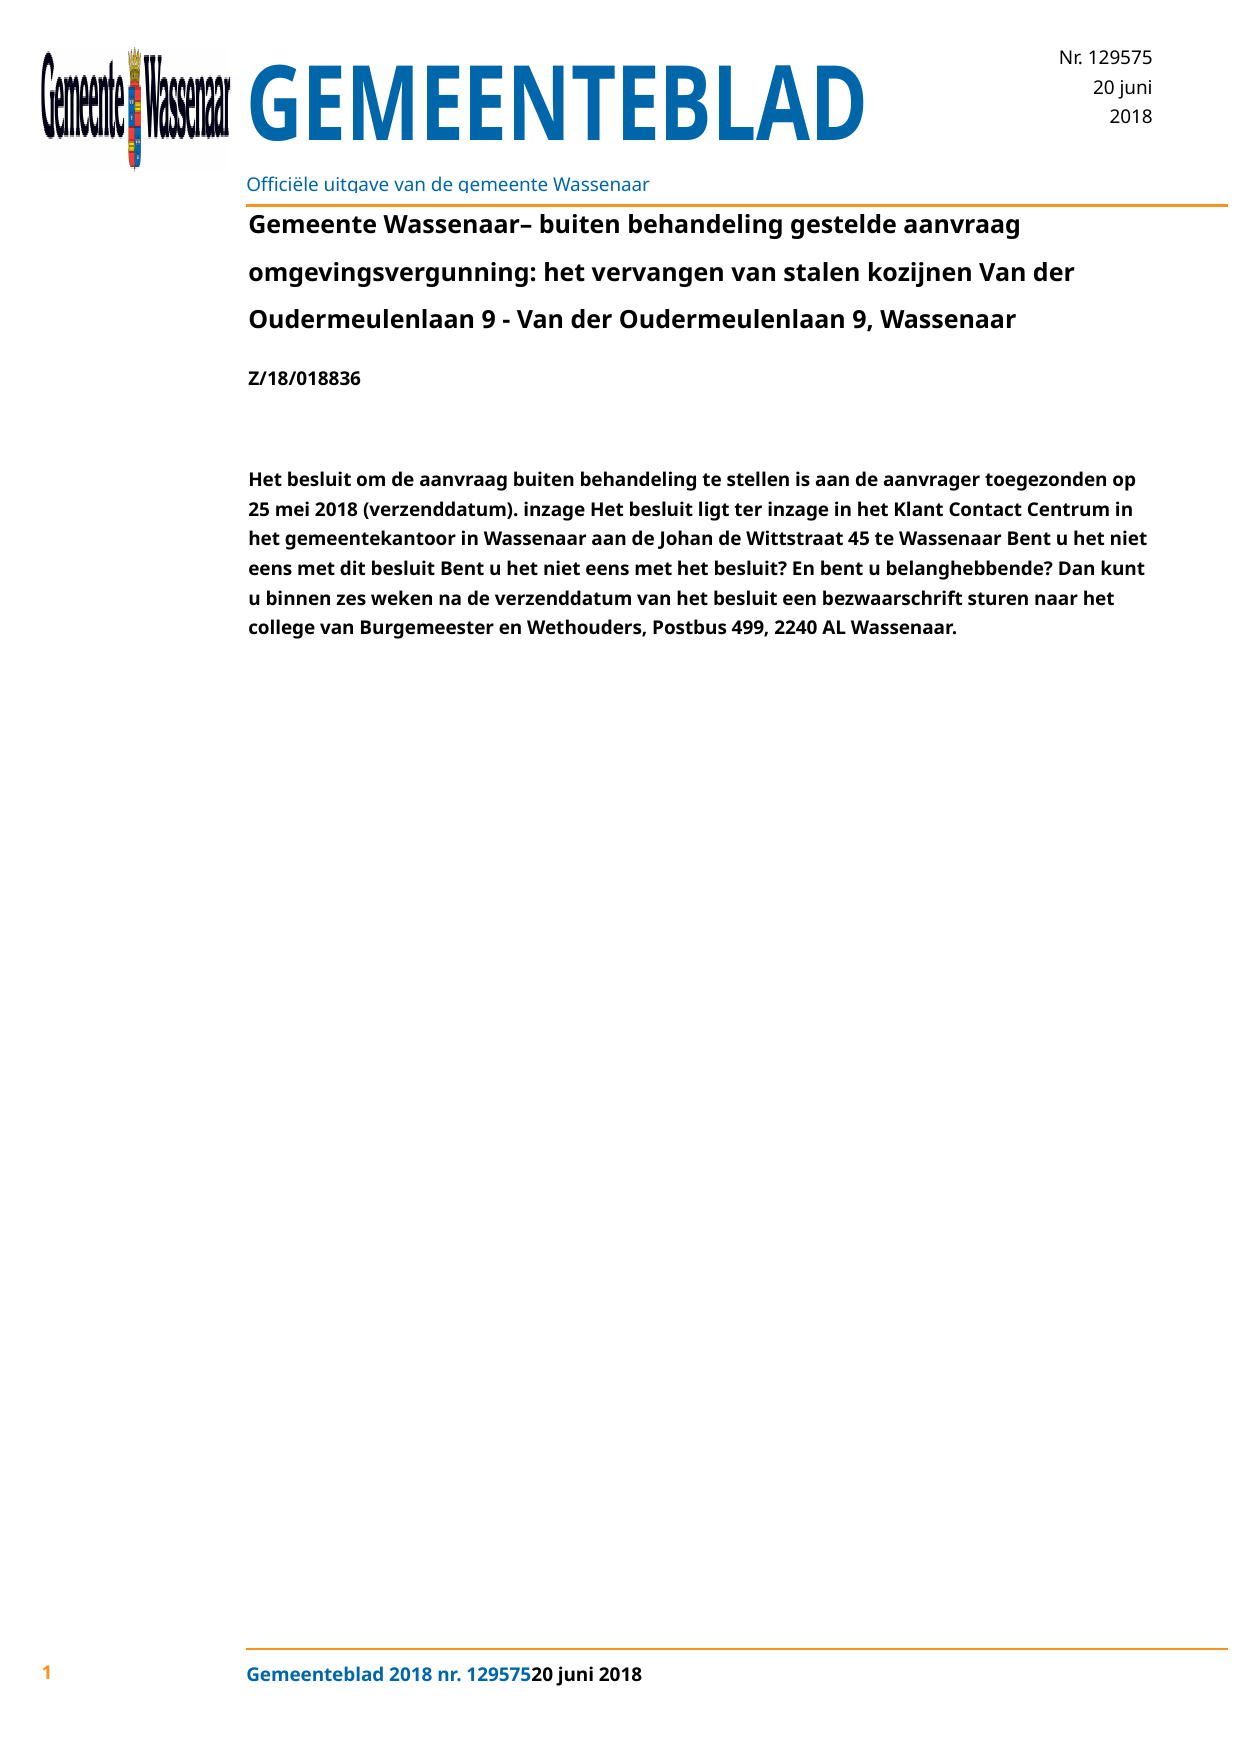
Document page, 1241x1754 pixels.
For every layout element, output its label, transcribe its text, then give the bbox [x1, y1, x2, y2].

text Gemeente Wassenaar– buiten behandeling gestelde aanvraag omgevingsvergunning: het vervangen van stalen kozijnen Van der Oudermeulenlaan 9 - Van der Oudermeulenlaan 9, Wassenaar [248, 207, 1152, 336]
text Z/18/018836 [248, 366, 1152, 391]
picture [41, 47, 231, 172]
text Het besluit om de aanvraag buiten behandeling te stellen is aan de aanvrager toegezonden op 25 mei 2018 (verzenddatum). inzage Het besluit ligt ter inzage in het Klant Contact Centrum in het gemeentekantoor in Wassenaar aan de Johan de Wittstraat 45 te Wassenaar Bent u het niet eens met dit besluit Bent u het niet eens met het besluit? En bent u belanghebbende? Dan kunt u binnen zes weken na de verzenddatum van het besluit een bezwaarschrift sturen naar het college van Burgemeester en Wethouders, Postbus 499, 2240 AL Wassenaar. [248, 466, 1152, 640]
